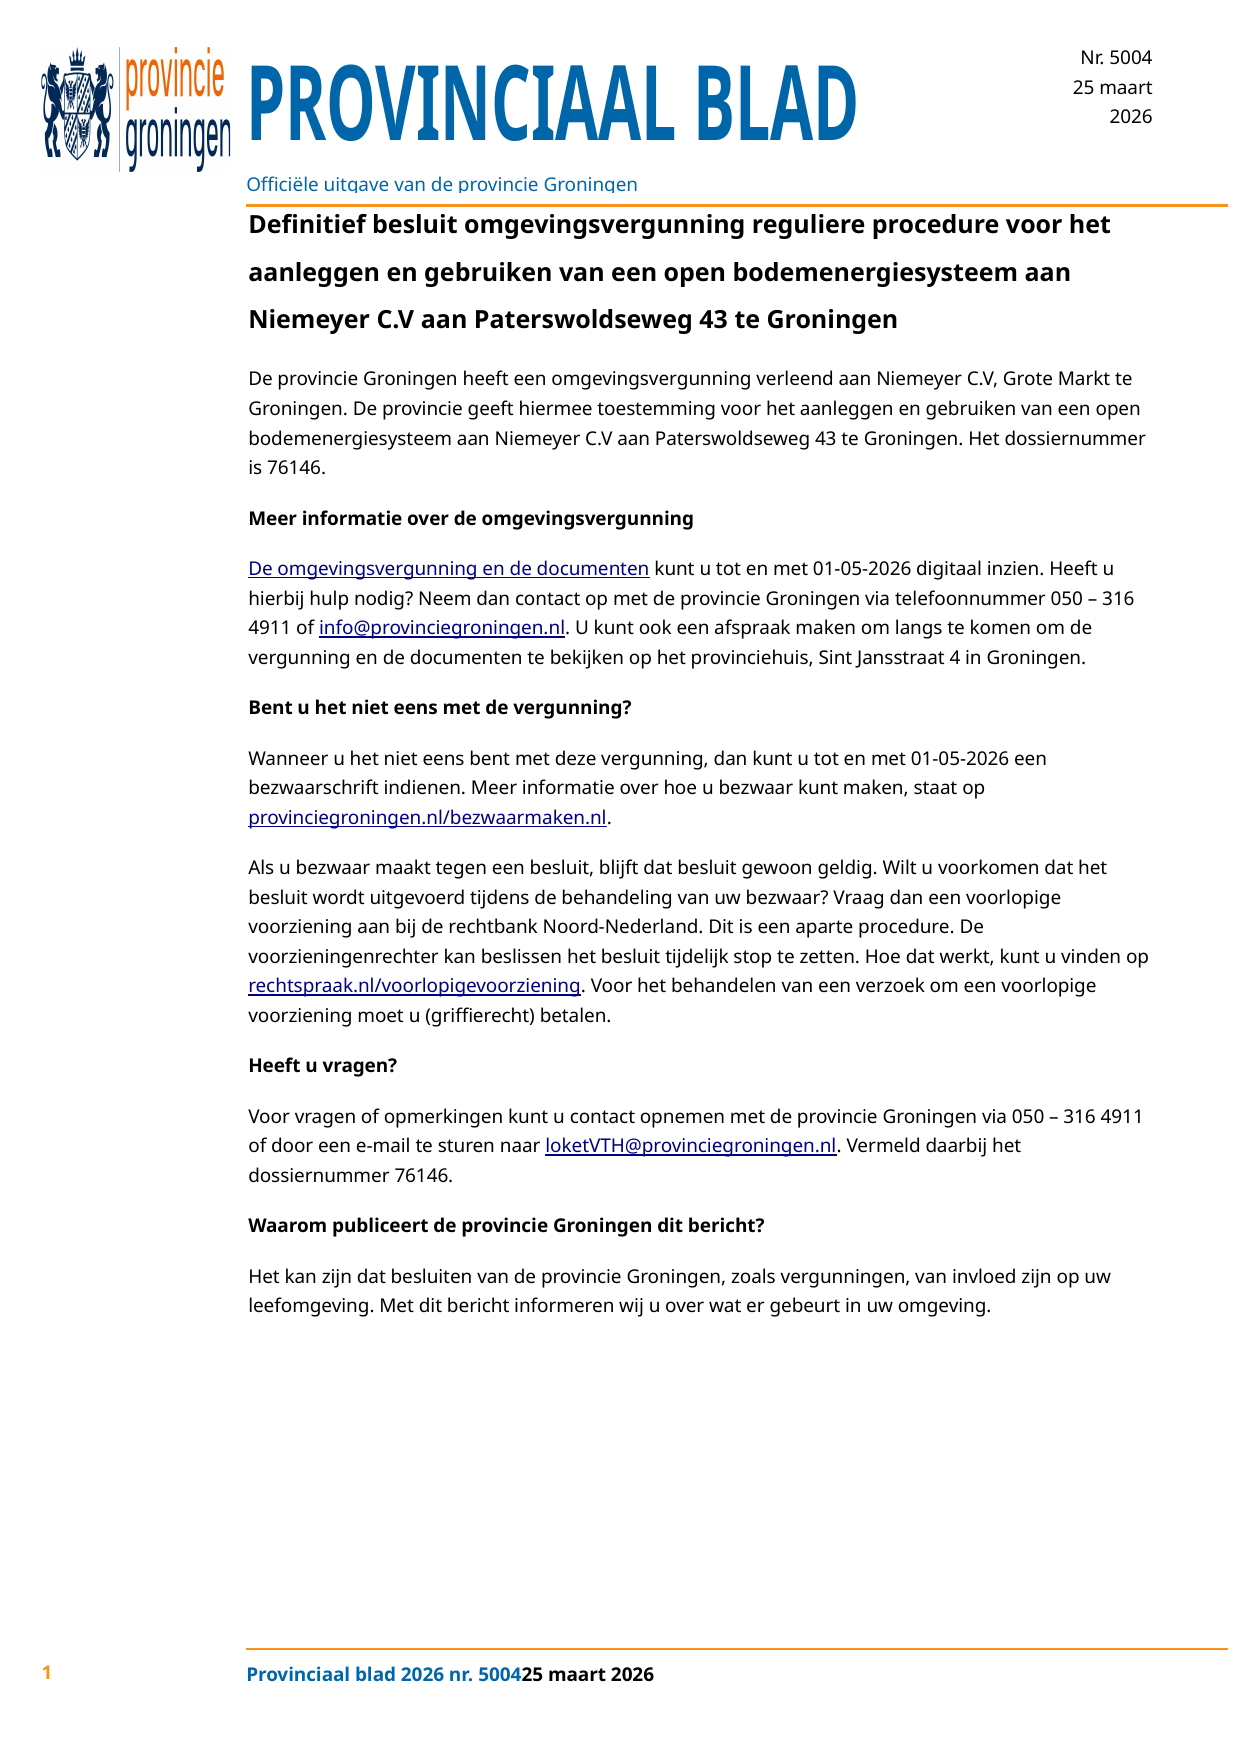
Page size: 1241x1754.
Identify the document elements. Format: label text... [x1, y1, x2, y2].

text Waarom publiceert de provincie Groningen dit bericht? [248, 1213, 1152, 1238]
text Voor vragen of opmerkingen kunt u contact opnemen met de provincie Groningen via 050 – 316 4911 of door een e-mail te sturen naar loketVTH@provinciegroningen.nl. Vermeld daarbij het dossiernummer 76146. [248, 1103, 1152, 1188]
text Definitief besluit omgevingsvergunning reguliere procedure voor het aanleggen en gebruiken van een open bodemenergiesysteem aan Niemeyer C.V aan Paterswoldseweg 43 te Groningen [248, 207, 1152, 336]
text Bent u het niet eens met de vergunning? [248, 694, 1152, 720]
text Als u bezwaar maakt tegen een besluit, blijft dat besluit gewoon geldig. Wilt u voorkomen dat het besluit wordt uitgevoerd tijdens de behandeling van uw bezwaar? Vraag dan een voorlopige voorziening aan bij de rechtbank Noord-Nederland. Dit is een aparte procedure. De voorzieningenrechter kan beslissen het besluit tijdelijk stop te zetten. Hoe dat werkt, kunt u vinden op rechtspraak.nl/voorlopigevoorziening. Voor het behandelen van een verzoek om een voorlopige voorziening moet u (griffierecht) betalen. [248, 854, 1152, 1028]
text Het kan zijn dat besluiten van de provincie Groningen, zoals vergunningen, van invloed zijn op uw leefomgeving. Met dit bericht informeren wij u over wat er gebeurt in uw omgeving. [248, 1263, 1152, 1318]
picture [41, 47, 231, 172]
text Wanneer u het niet eens bent met deze vergunning, dan kunt u tot en met 01-05-2026 een bezwaarschrift indienen. Meer informatie over hoe u bezwaar kunt maken, staat op provinciegroningen.nl/bezwaarmaken.nl. [248, 745, 1152, 829]
text De provincie Groningen heeft een omgevingsvergunning verleend aan Niemeyer C.V, Grote Markt te Groningen. De provincie geeft hiermee toestemming voor het aanleggen en gebruiken van een open bodemenergiesysteem aan Niemeyer C.V aan Paterswoldseweg 43 te Groningen. Het dossiernummer is 76146. [248, 366, 1152, 480]
text De omgevingsvergunning en de documenten kunt u tot en met 01-05-2026 digitaal inzien. Heeft u hierbij hulp nodig? Neem dan contact op met de provincie Groningen via telefoonnummer 050 – 316 4911 of info@provinciegroningen.nl. U kunt ook een afspraak maken om langs te komen om de vergunning en de documenten te bekijken op het provinciehuis, Sint Jansstraat 4 in Groningen. [248, 555, 1152, 669]
text Heeft u vragen? [248, 1053, 1152, 1078]
text Meer informatie over de omgevingsvergunning [248, 505, 1152, 530]
